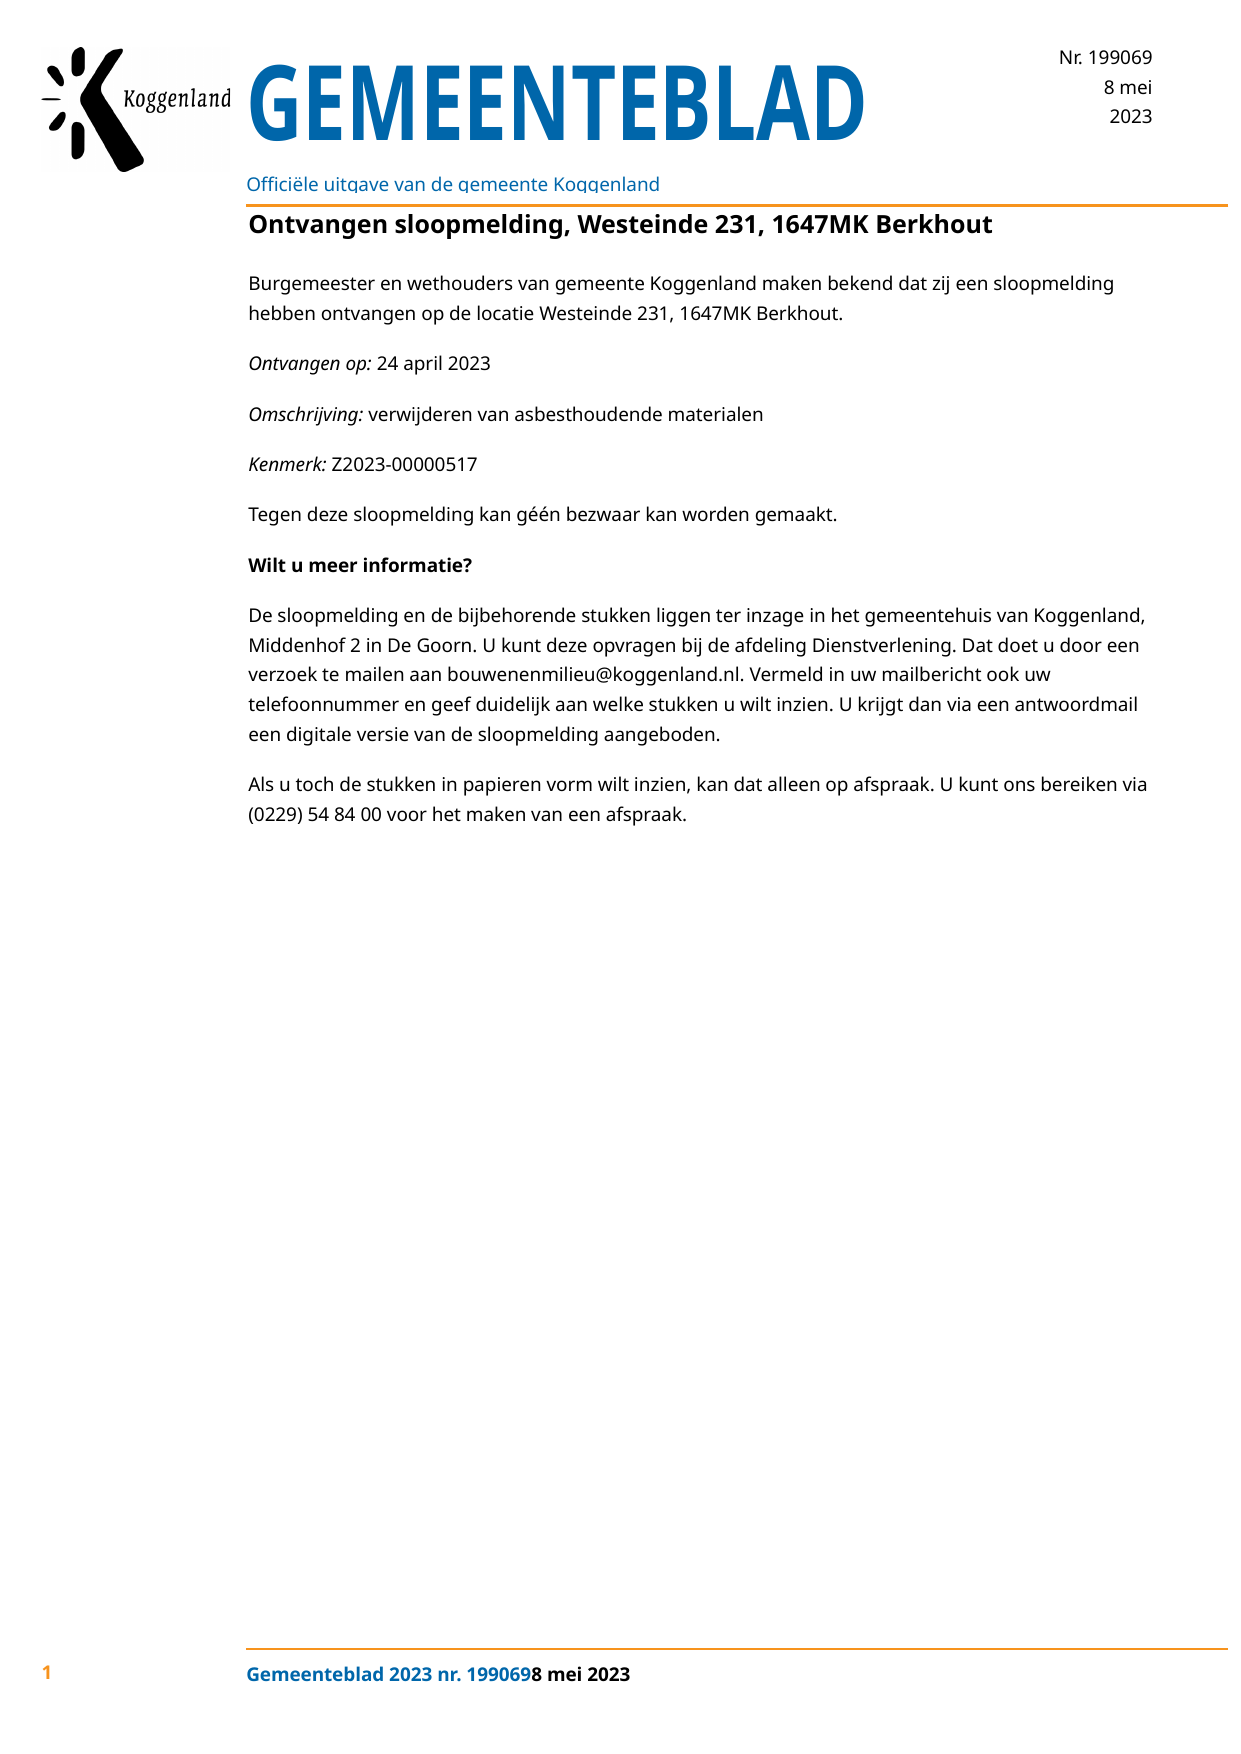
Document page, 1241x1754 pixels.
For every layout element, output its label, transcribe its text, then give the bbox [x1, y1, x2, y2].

text Ontvangen sloopmelding, Westeinde 231, 1647MK Berkhout [248, 207, 1152, 241]
text Omschrijving: verwijderen van asbesthoudende materialen [248, 401, 1152, 426]
text Burgemeester en wethouders van gemeente Koggenland maken bekend dat zij een sloopmelding hebben ontvangen op de locatie Westeinde 231, 1647MK Berkhout. [248, 270, 1152, 326]
text Als u toch de stukken in papieren vorm wilt inzien, kan dat alleen op afspraak. U kunt ons bereiken via (0229) 54 84 00 voor het maken van een afspraak. [248, 771, 1152, 826]
text De sloopmelding en de bijbehorende stukken liggen ter inzage in het gemeentehuis van Koggenland, Middenhof 2 in De Goorn. U kunt deze opvragen bij de afdeling Dienstverlening. Dat doet u door een verzoek te mailen aan bouwenenmilieu@koggenland.nl. Vermeld in uw mailbericht ook uw telefoonnummer en geef duidelijk aan welke stukken u wilt inzien. U krijgt dan via een antwoordmail een digitale versie van de sloopmelding aangeboden. [248, 602, 1152, 746]
text Wilt u meer informatie? [248, 552, 1152, 578]
text Kenmerk: Z2023-00000517 [248, 451, 1152, 477]
text Ontvangen op: 24 april 2023 [248, 350, 1152, 376]
text Tegen deze sloopmelding kan géén bezwaar kan worden gemaakt. [248, 502, 1152, 527]
picture [41, 47, 231, 172]
